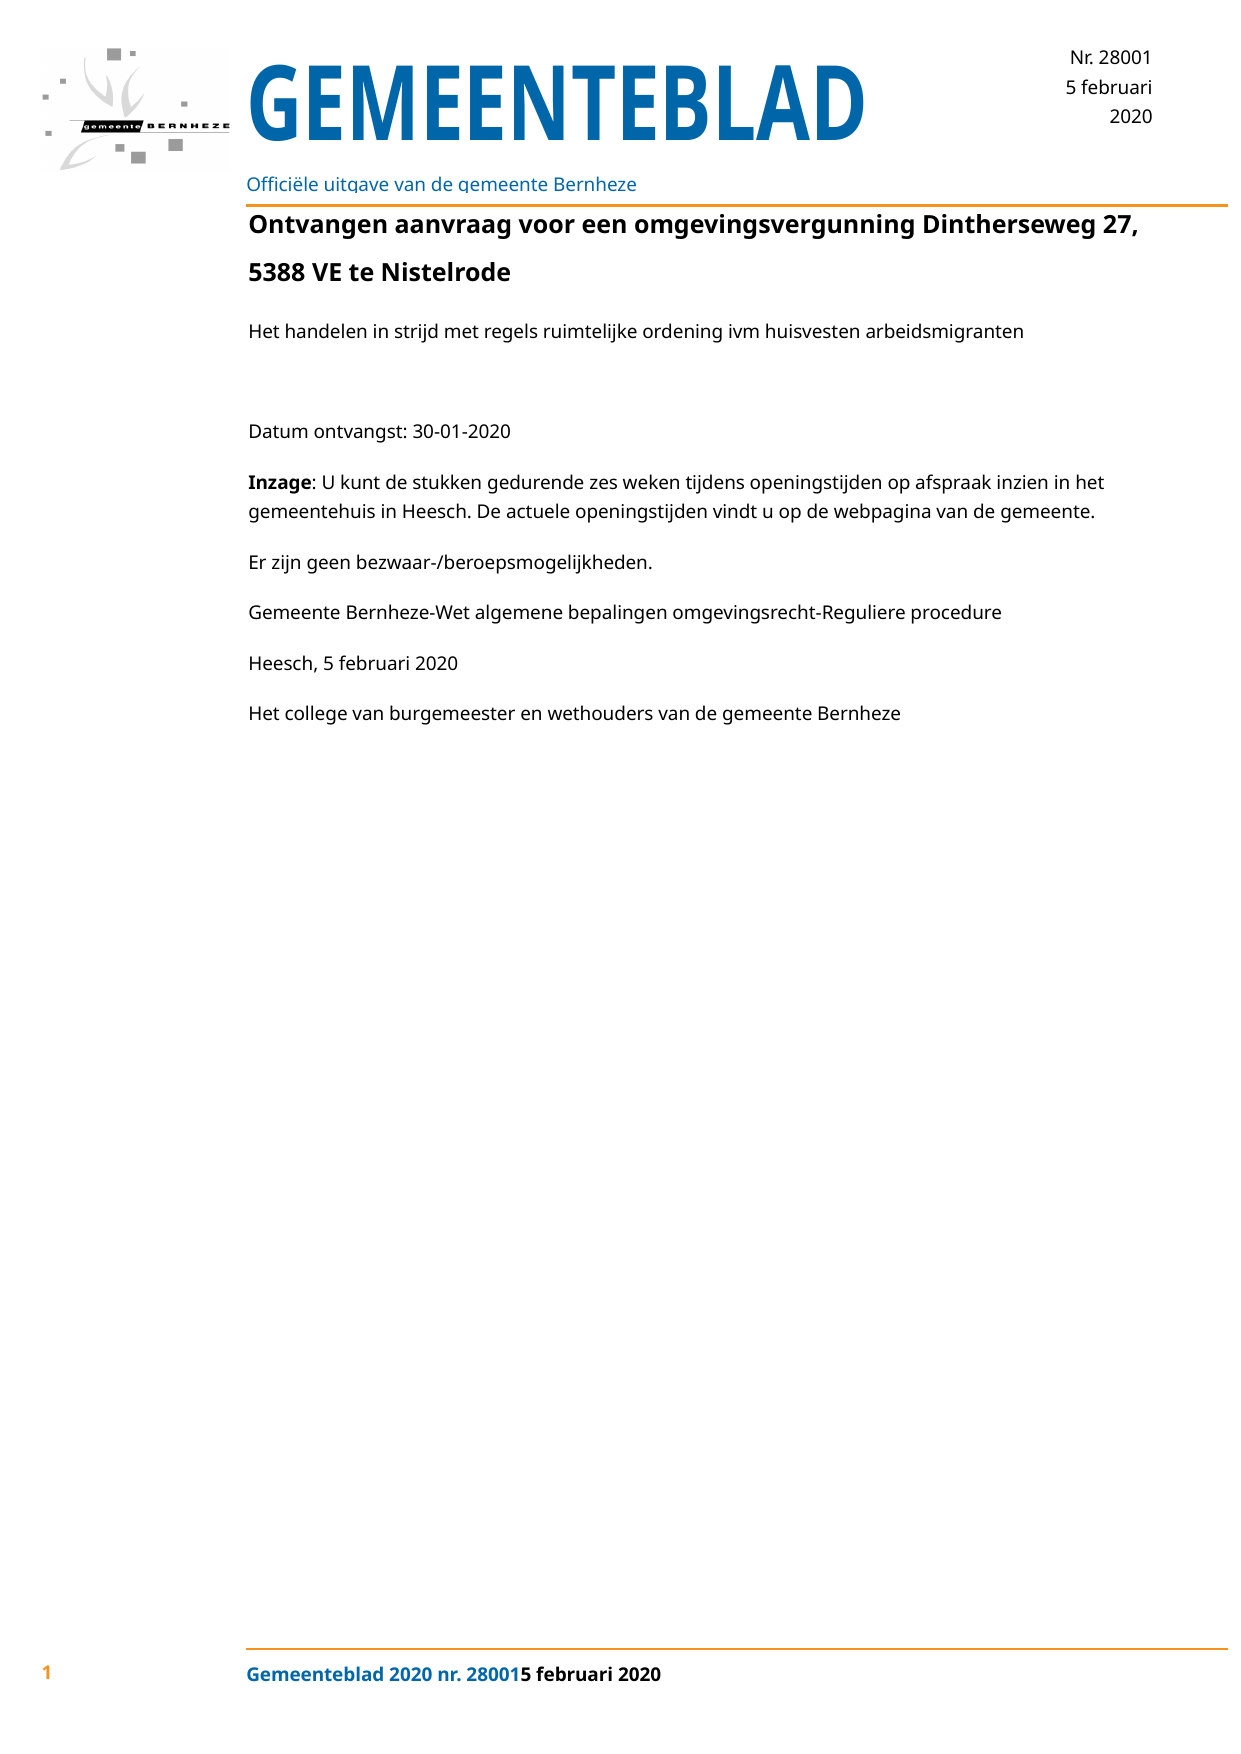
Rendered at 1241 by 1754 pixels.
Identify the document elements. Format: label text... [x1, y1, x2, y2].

text Ontvangen aanvraag voor een omgevingsvergunning Dintherseweg 27, 5388 VE te Nistelrode [248, 207, 1152, 288]
text Inzage: U kunt de stukken gedurende zes weken tijdens openingstijden op afspraak inzien in het gemeentehuis in Heesch. De actuele openingstijden vindt u op de webpagina van de gemeente. [248, 469, 1152, 524]
text Het handelen in strijd met regels ruimtelijke ordening ivm huisvesten arbeidsmigranten [248, 318, 1152, 344]
text Datum ontvangst: 30-01-2020 [248, 419, 1152, 444]
text Het college van burgemeester en wethouders van de gemeente Bernheze [248, 700, 1152, 726]
picture [41, 47, 231, 172]
text Heesch, 5 februari 2020 [248, 650, 1152, 676]
text Er zijn geen bezwaar-/beroepsmogelijkheden. [248, 549, 1152, 575]
text Gemeente Bernheze-Wet algemene bepalingen omgevingsrecht-Reguliere procedure [248, 599, 1152, 625]
